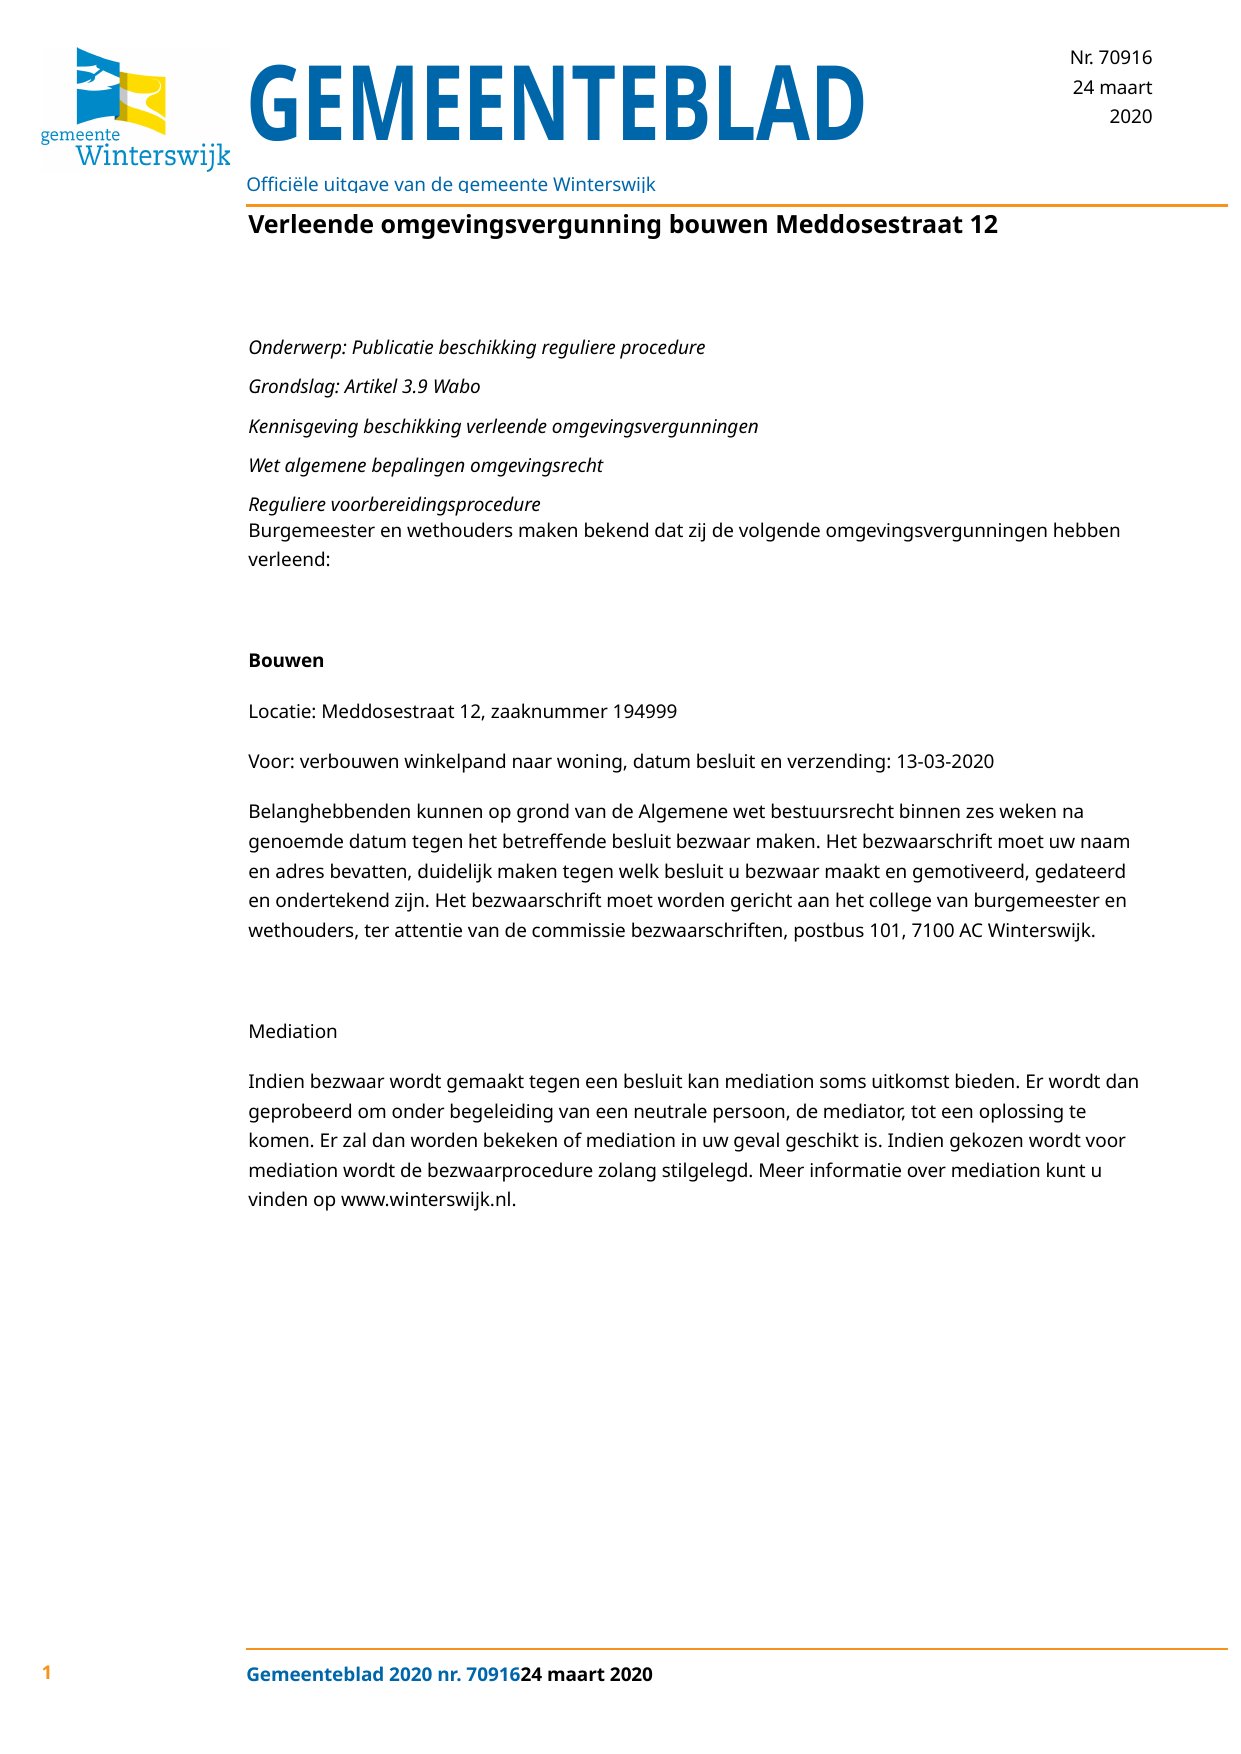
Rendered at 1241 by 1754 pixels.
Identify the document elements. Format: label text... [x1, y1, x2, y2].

text Voor: verbouwen winkelpand naar woning, datum besluit en verzending: 13-03-2020 [248, 748, 1152, 774]
text Belanghebbenden kunnen op grond van de Algemene wet bestuursrecht binnen zes weken na genoemde datum tegen het betreffende besluit bezwaar maken. Het bezwaarschrift moet uw naam en adres bevatten, duidelijk maken tegen welk besluit u bezwaar maakt en gemotiveerd, gedateerd en ondertekend zijn. Het bezwaarschrift moet worden gericht aan het college van burgemeester en wethouders, ter attentie van de commissie bezwaarschriften, postbus 101, 7100 AC Winterswijk. [248, 799, 1152, 943]
text Burgemeester en wethouders maken bekend dat zij de volgende omgevingsvergunningen hebben verleend: [248, 517, 1152, 572]
text Onderwerp: Publicatie beschikking reguliere procedure [248, 334, 1152, 360]
text Locatie: Meddosestraat 12, zaaknummer 194999 [248, 698, 1152, 724]
text Indien bezwaar wordt gemaakt tegen een besluit kan mediation soms uitkomst bieden. Er wordt dan geprobeerd om onder begeleiding van een neutrale persoon, de mediator, tot een oplossing te komen. Er zal dan worden bekeken of mediation in uw geval geschikt is. Indien gekozen wordt voor mediation wordt de bezwaarprocedure zolang stilgelegd. Meer informatie over mediation kunt u vinden op www.winterswijk.nl. [248, 1068, 1152, 1212]
picture [41, 47, 231, 172]
text Reguliere voorbereidingsprocedure [248, 491, 1152, 517]
text Wet algemene bepalingen omgevingsrecht [248, 452, 1152, 478]
text Kennisgeving beschikking verleende omgevingsvergunningen [248, 413, 1152, 438]
text Bouwen [248, 647, 1152, 673]
text Grondslag: Artikel 3.9 Wabo [248, 373, 1152, 399]
text Verleende omgevingsvergunning bouwen Meddosestraat 12 [248, 207, 1152, 241]
picture [225, 153, 231, 162]
text Mediation [248, 1018, 1152, 1044]
